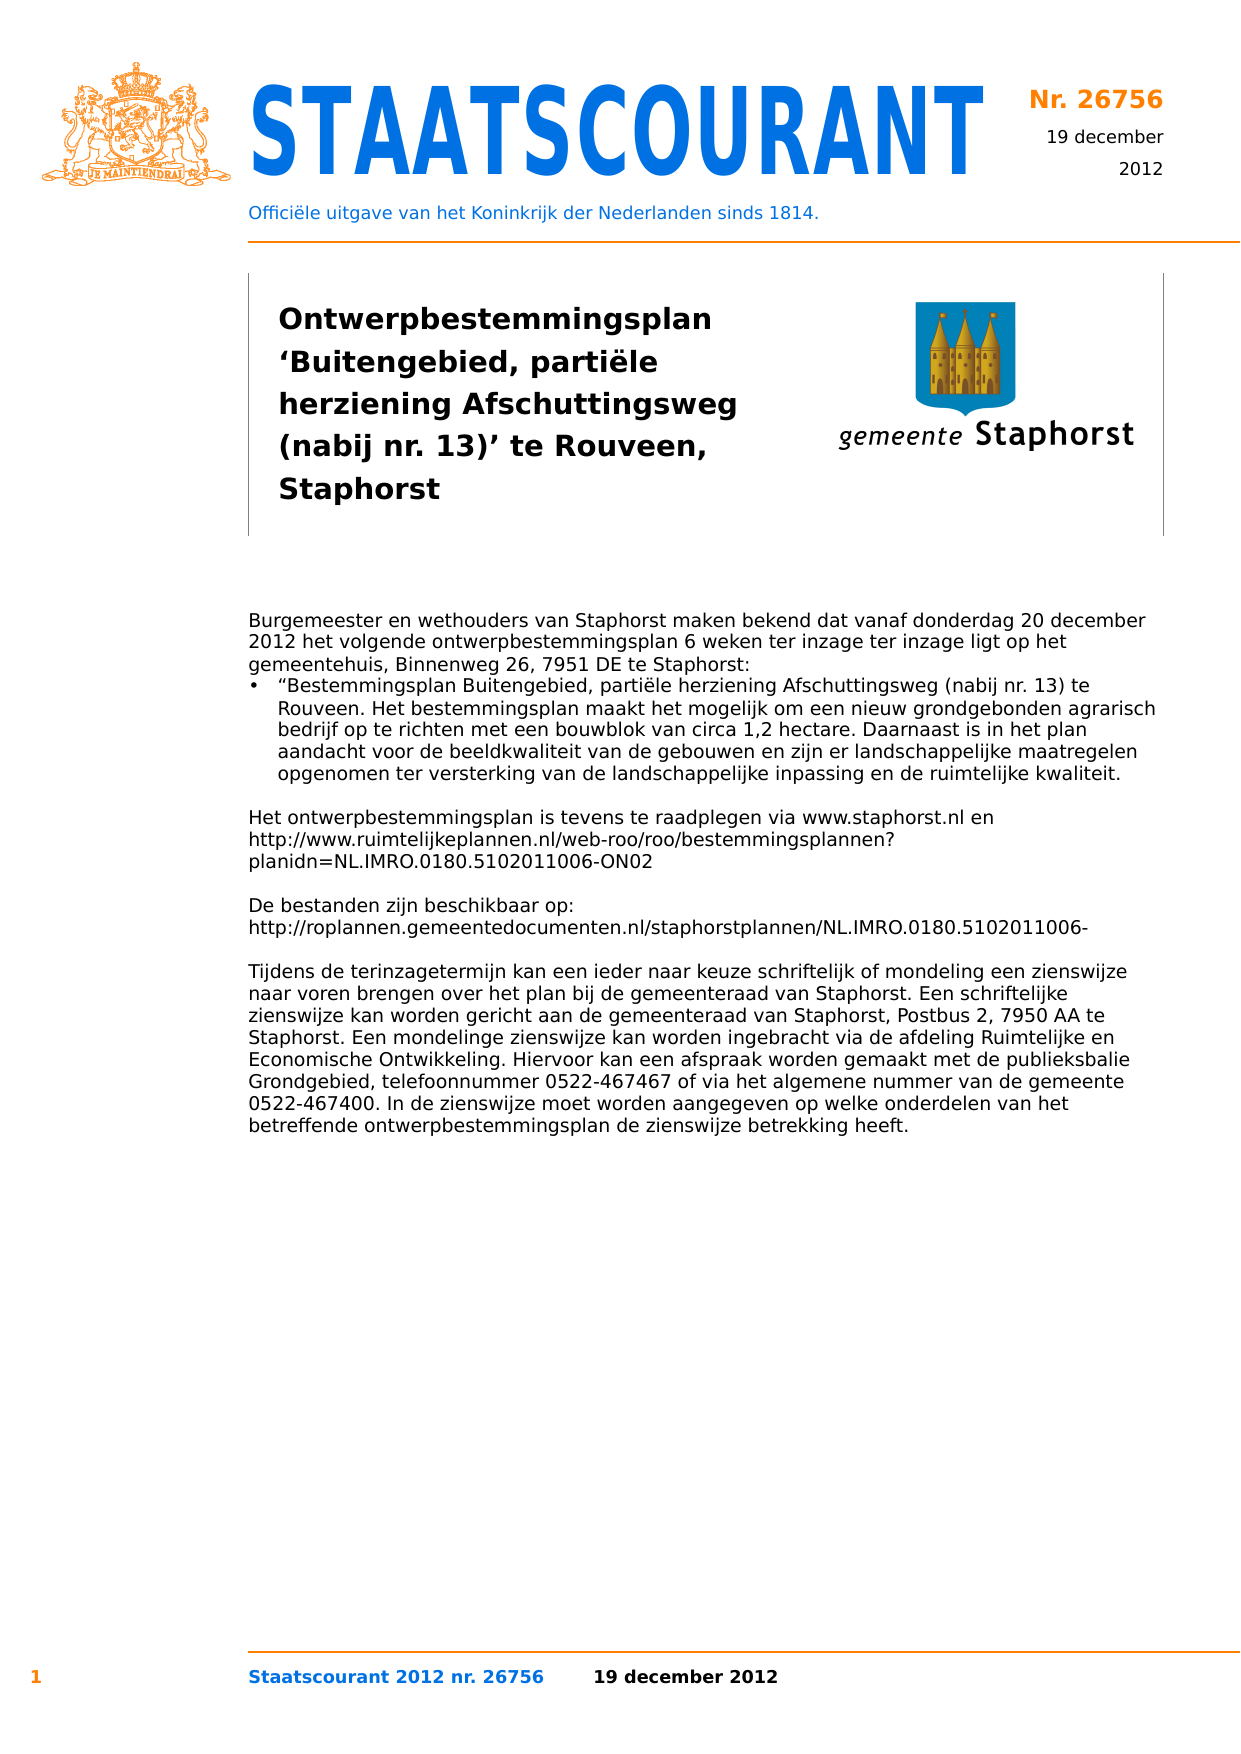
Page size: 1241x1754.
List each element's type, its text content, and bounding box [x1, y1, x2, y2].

table_header Nr. 26756 [998, 62, 1240, 121]
text • “Bestemmingsplan Buitengebied, partiële herziening Afschuttingsweg (nabij nr. 13) te Rouveen. Het bestemmingsplan maakt het mogelijk om een nieuw grondgebonden agrarisch bedrijf op te richten met een bouwblok van circa 1,2 hectare. Daarnaast is in het plan aandacht voor de beeldkwaliteit van de gebouwen en zijn er landschappelijke maatregelen opgenomen ter versterking van de landschappelijke inpassing en de ruimtelijke kwaliteit. [248, 675, 1163, 785]
picture [931, 313, 1000, 394]
table_cell 19 december [998, 121, 1240, 153]
table_cell 2012 [998, 153, 1240, 203]
text Het ontwerpbestemmingsplan is tevens te raadplegen via www.staphorst.nl en http://www.ruimtelijkeplannen.nl/web-roo/roo/bestemmingsplannen?planidn=NL.IMRO.0180.5102011006-ON02 [248, 807, 1163, 873]
picture [838, 302, 1134, 451]
picture [41, 62, 231, 186]
text De bestanden zijn beschikbaar op: http://roplannen.gemeentedocumenten.nl/staphorstplannen/NL.IMRO.0180.5102011006- [248, 895, 1163, 939]
table_header STAATSCOURANT [248, 62, 998, 203]
table_cell Officiële uitgave van het Koninkrijk der Nederlanden sinds 1814. [248, 203, 1240, 241]
text Tijdens de terinzagetermijn kan een ieder naar keuze schriftelijk of mondeling een zienswijze naar voren brengen over het plan bij de gemeenteraad van Staphorst. Een schriftelijke zienswijze kan worden gericht aan de gemeenteraad van Staphorst, Postbus 2, 7950 AA te Staphorst. Een mondelinge zienswijze kan worden ingebracht via de afdeling Ruimtelijke en Economische Ontwikkeling. Hiervoor kan een afspraak worden gemaakt met de publieksbalie Grondgebied, telefoonnummer 0522-467467 of via het algemene nummer van de gemeente 0522-467400. In de zienswijze moet worden aangegeven op welke onderdelen van het betreffende ontwerpbestemmingsplan de zienswijze betrekking heeft. [248, 961, 1163, 1137]
subtitle Ontwerpbestemmingsplan ‘Buitengebied, partiële herziening Afschuttingsweg (nabij nr. 13)’ te Rouveen, Staphorst [249, 273, 1163, 536]
text Burgemeester en wethouders van Staphorst maken bekend dat vanaf donderdag 20 december 2012 het volgende ontwerpbestemmingsplan 6 weken ter inzage ter inzage ligt op het gemeentehuis, Binnenweg 26, 7951 DE te Staphorst: [248, 609, 1163, 675]
table_header [25, 62, 248, 241]
